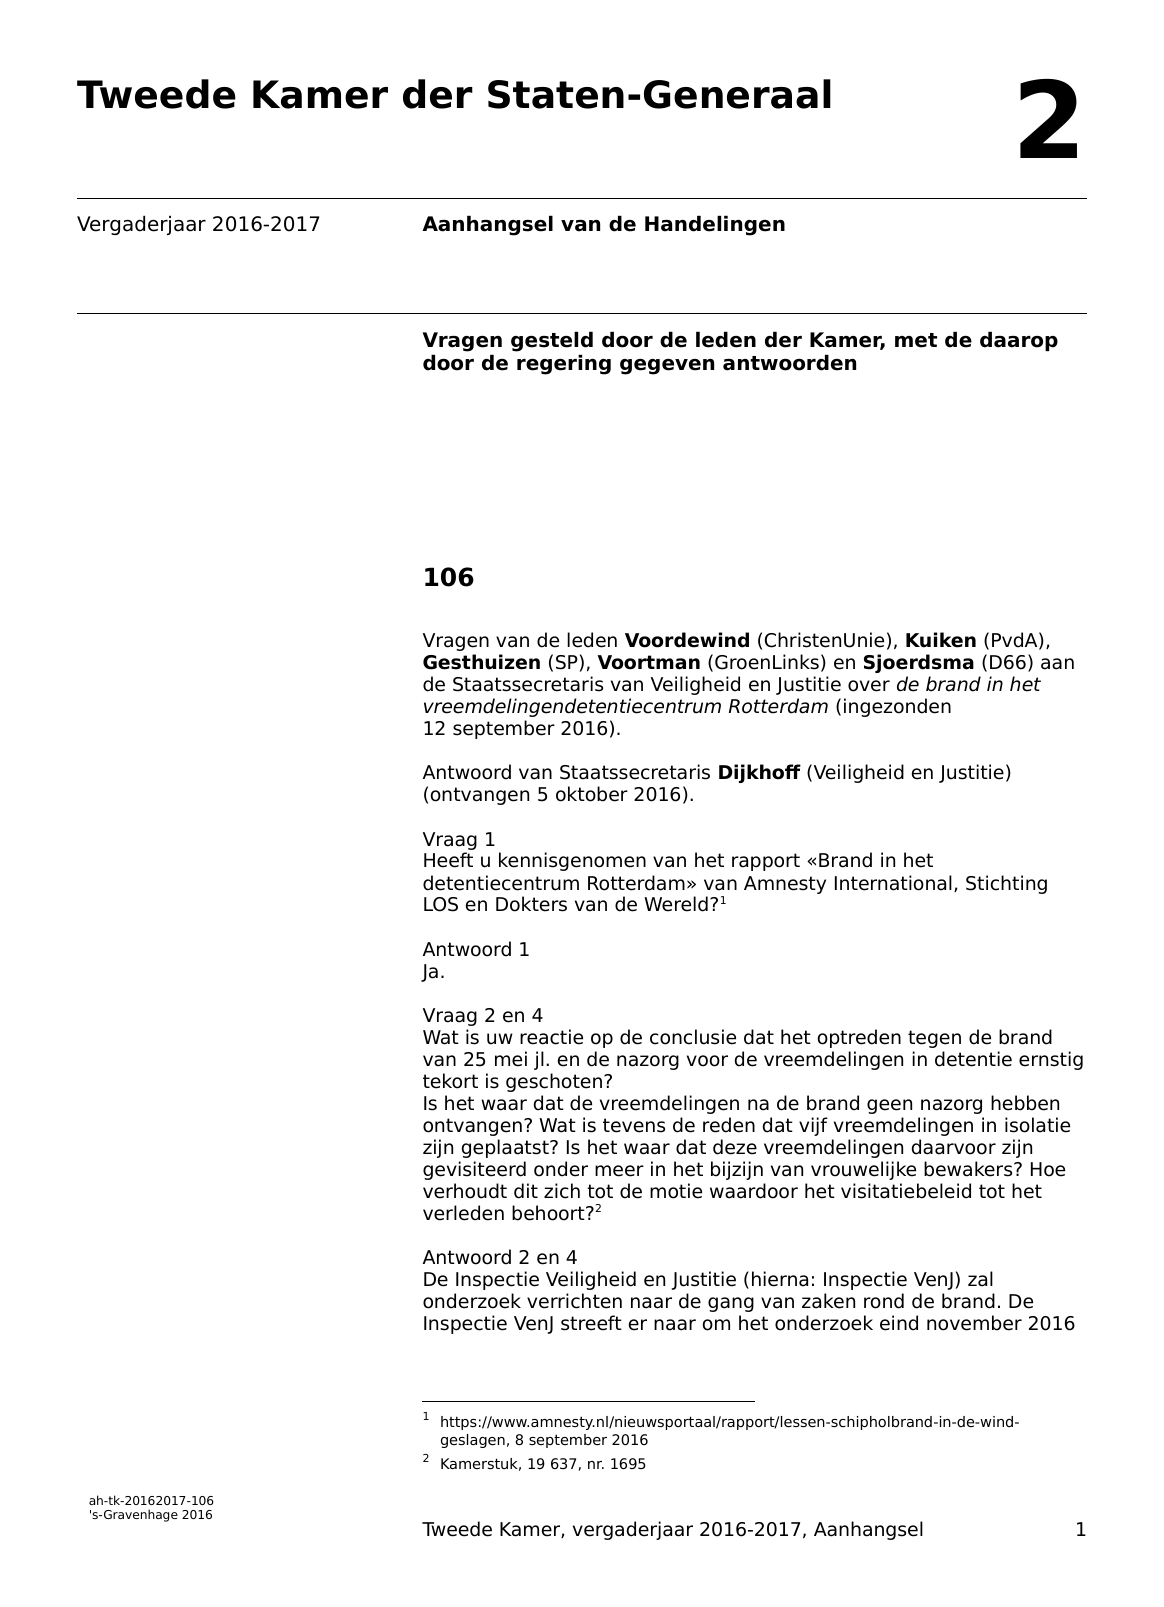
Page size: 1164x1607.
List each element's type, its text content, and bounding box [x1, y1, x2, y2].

text Is het waar dat de vreemdelingen na de brand geen nazorg hebben ontvangen? Wat is tevens de reden dat vijf vreemdelingen in isolatie zijn geplaatst? Is het waar dat deze vreemdelingen daarvoor zijn gevisiteerd onder meer in het bijzijn van vrouwelijke bewakers? Hoe verhoudt dit zich tot de motie waardoor het visitatiebeleid tot het verleden behoort? [422, 1093, 1087, 1224]
table_cell Vergaderjaar 2016-2017 [77, 199, 422, 313]
text Wat is uw reactie op de conclusie dat het optreden tegen de brand van 25 mei jl. en de nazorg voor de vreemdelingen in detentie ernstig tekort is geschoten? [422, 1027, 1087, 1093]
table_header Tweede Kamer der Staten-Generaal [77, 59, 886, 198]
text Vragen van de leden Voordewind (ChristenUnie), Kuiken (PvdA), Gesthuizen (SP), Voortman (GroenLinks) en Sjoerdsma (D66) aan de Staatssecretaris van Veiligheid en Justitie over de brand in het vreemdelingendetentiecentrum Rotterdam (ingezonden 12 september 2016). [422, 630, 1087, 740]
text Antwoord van Staatssecretaris Dijkhoff (Veiligheid en Justitie) (ontvangen 5 oktober 2016). [422, 762, 1087, 806]
text Heeft u kennisgenomen van het rapport «Brand in het detentiecentrum Rotterdam» van Amnesty International, Stichting LOS en Dokters van de Wereld? [422, 850, 1087, 916]
text Vraag 1 [422, 828, 1087, 850]
text Vraag 2 en 4 [422, 1005, 1087, 1027]
table_cell [77, 314, 422, 375]
text De Inspectie Veiligheid en Justitie (hierna: Inspectie VenJ) zal onderzoek verrichten naar de gang van zaken rond de brand. De Inspectie VenJ streeft er naar om het onderzoek eind november 2016 [422, 1269, 1087, 1334]
table_header 2 [886, 59, 1087, 198]
text 106 [422, 563, 1087, 592]
text 's-Gravenhage 2016 [88, 1508, 323, 1522]
text ah-tk-20162017-106 [88, 1494, 323, 1508]
text https://www.amnesty.nl/nieuwsportaal/rapport/lessen-schipholbrand-in-de-wind-geslagen, 8 september 2016 [422, 1410, 1087, 1449]
table_cell Vragen gesteld door de leden der Kamer, met de daarop door de regering gegeven antwoorden [422, 314, 1087, 375]
text Kamerstuk, 19 637, nr. 1695 [422, 1452, 1087, 1474]
text Ja. [422, 961, 1087, 982]
table_cell Aanhangsel van de Handelingen [422, 199, 1087, 313]
text Antwoord 2 en 4 [422, 1247, 1087, 1269]
text Antwoord 1 [422, 938, 1087, 961]
